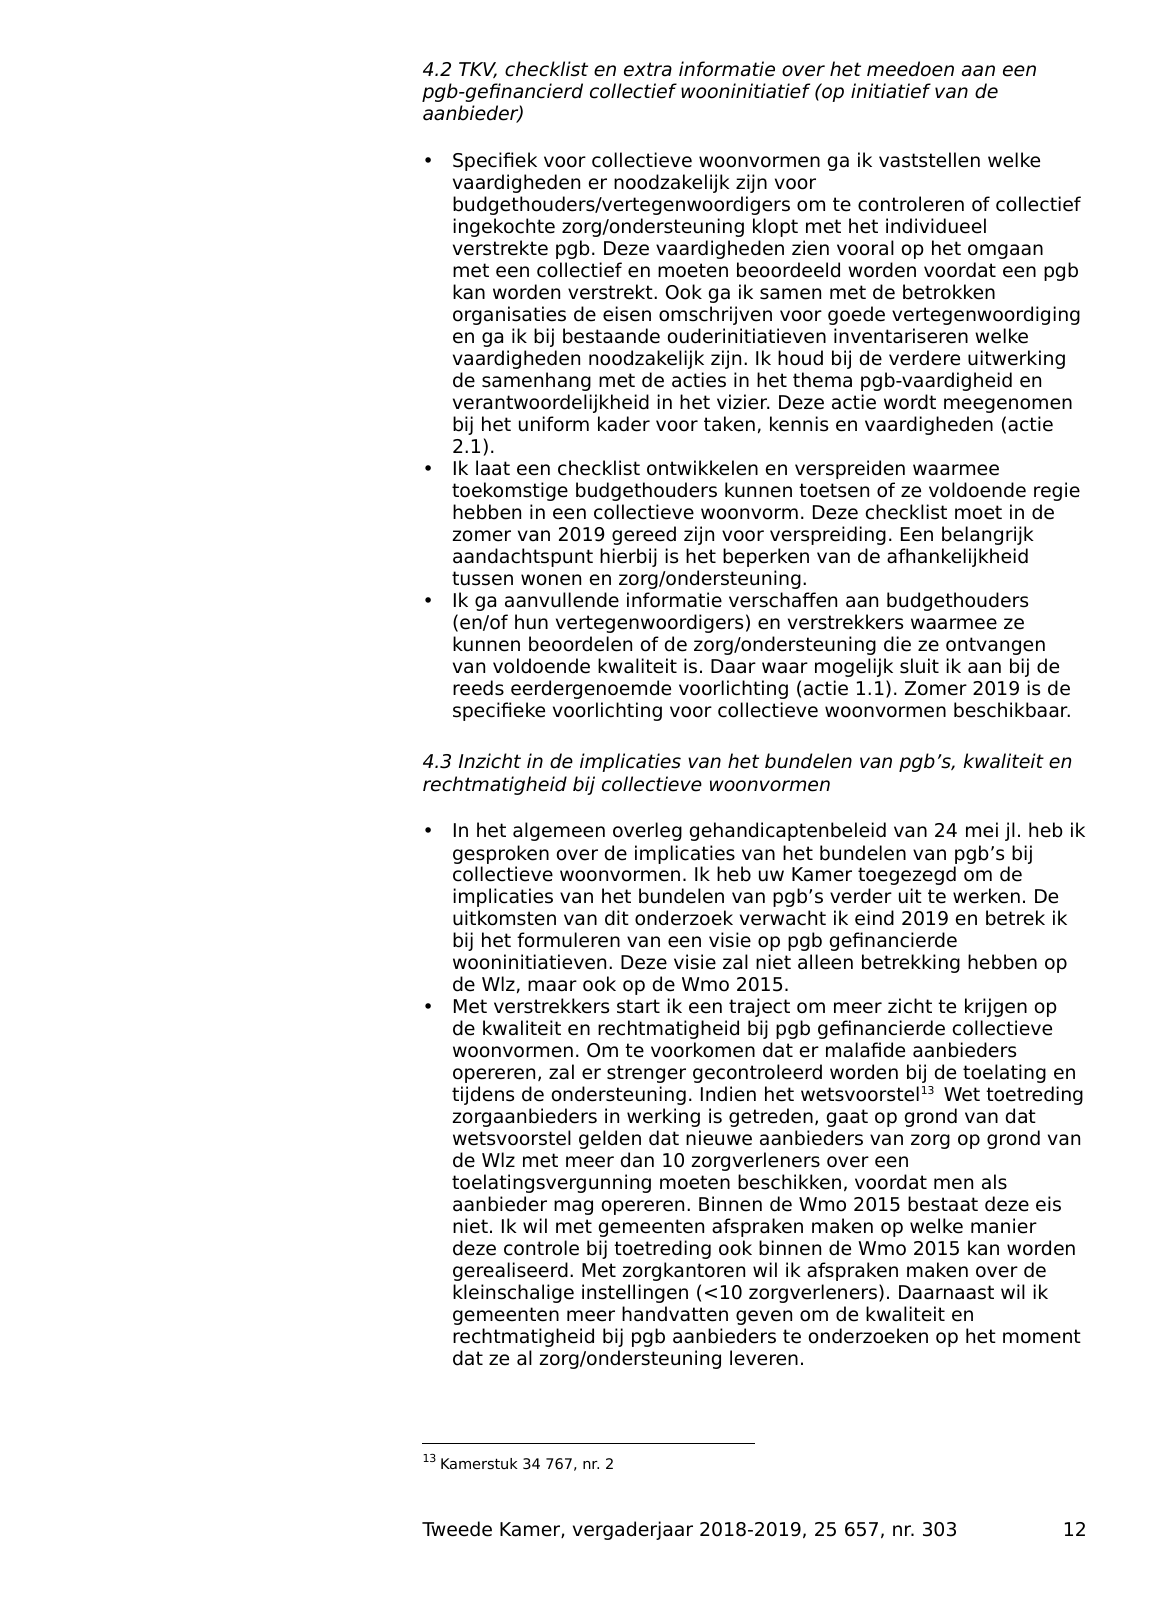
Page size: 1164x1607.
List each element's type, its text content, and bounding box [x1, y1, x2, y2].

text • Met verstrekkers start ik een traject om meer zicht te krijgen op de kwaliteit en rechtmatigheid bij pgb gefinancierde collectieve woonvormen. Om te voorkomen dat er malafide aanbieders opereren, zal er strenger gecontroleerd worden bij de toelating en tijdens de ondersteuning. Indien het wetsvoorstel Wet toetreding zorgaanbieders in werking is getreden, gaat op grond van dat wetsvoorstel gelden dat nieuwe aanbieders van zorg op grond van de Wlz met meer dan 10 zorgverleners over een toelatingsvergunning moeten beschikken, voordat men als aanbieder mag opereren. Binnen de Wmo 2015 bestaat deze eis niet. Ik wil met gemeenten afspraken maken op welke manier deze controle bij toetreding ook binnen de Wmo 2015 kan worden gerealiseerd. Met zorgkantoren wil ik afspraken maken over de kleinschalige instellingen (<10 zorgverleners). Daarnaast wil ik gemeenten meer handvatten geven om de kwaliteit en rechtmatigheid bij pgb aanbieders te onderzoeken op het moment dat ze al zorg/ondersteuning leveren. [422, 996, 1087, 1370]
text • In het algemeen overleg gehandicaptenbeleid van 24 mei jl. heb ik gesproken over de implicaties van het bundelen van pgb’s bij collectieve woonvormen. Ik heb uw Kamer toegezegd om de implicaties van het bundelen van pgb’s verder uit te werken. De uitkomsten van dit onderzoek verwacht ik eind 2019 en betrek ik bij het formuleren van een visie op pgb gefinancierde wooninitiatieven. Deze visie zal niet alleen betrekking hebben op de Wlz, maar ook op de Wmo 2015. [422, 820, 1087, 996]
text • Ik ga aanvullende informatie verschaffen aan budgethouders (en/of hun vertegenwoordigers) en verstrekkers waarmee ze kunnen beoordelen of de zorg/ondersteuning die ze ontvangen van voldoende kwaliteit is. Daar waar mogelijk sluit ik aan bij de reeds eerdergenoemde voorlichting (actie 1.1). Zomer 2019 is de specifieke voorlichting voor collectieve woonvormen beschikbaar. [422, 589, 1087, 721]
subtitle 4.2 TKV, checklist en extra informatie over het meedoen aan een pgb-gefinancierd collectief wooninitiatief (op initiatief van de aanbieder) [422, 59, 1087, 125]
text • Specifiek voor collectieve woonvormen ga ik vaststellen welke vaardigheden er noodzakelijk zijn voor budgethouders/vertegenwoordigers om te controleren of collectief ingekochte zorg/ondersteuning klopt met het individueel verstrekte pgb. Deze vaardigheden zien vooral op het omgaan met een collectief en moeten beoordeeld worden voordat een pgb kan worden verstrekt. Ook ga ik samen met de betrokken organisaties de eisen omschrijven voor goede vertegenwoordiging en ga ik bij bestaande ouderinitiatieven inventariseren welke vaardigheden noodzakelijk zijn. Ik houd bij de verdere uitwerking de samenhang met de acties in het thema pgb-vaardigheid en verantwoordelijkheid in het vizier. Deze actie wordt meegenomen bij het uniform kader voor taken, kennis en vaardigheden (actie 2.1). [422, 150, 1087, 458]
subtitle 4.3 Inzicht in de implicaties van het bundelen van pgb’s, kwaliteit en rechtmatigheid bij collectieve woonvormen [422, 751, 1087, 795]
text Kamerstuk 34 767, nr. 2 [422, 1452, 1087, 1474]
text • Ik laat een checklist ontwikkelen en verspreiden waarmee toekomstige budgethouders kunnen toetsen of ze voldoende regie hebben in een collectieve woonvorm. Deze checklist moet in de zomer van 2019 gereed zijn voor verspreiding. Een belangrijk aandachtspunt hierbij is het beperken van de afhankelijkheid tussen wonen en zorg/ondersteuning. [422, 458, 1087, 589]
